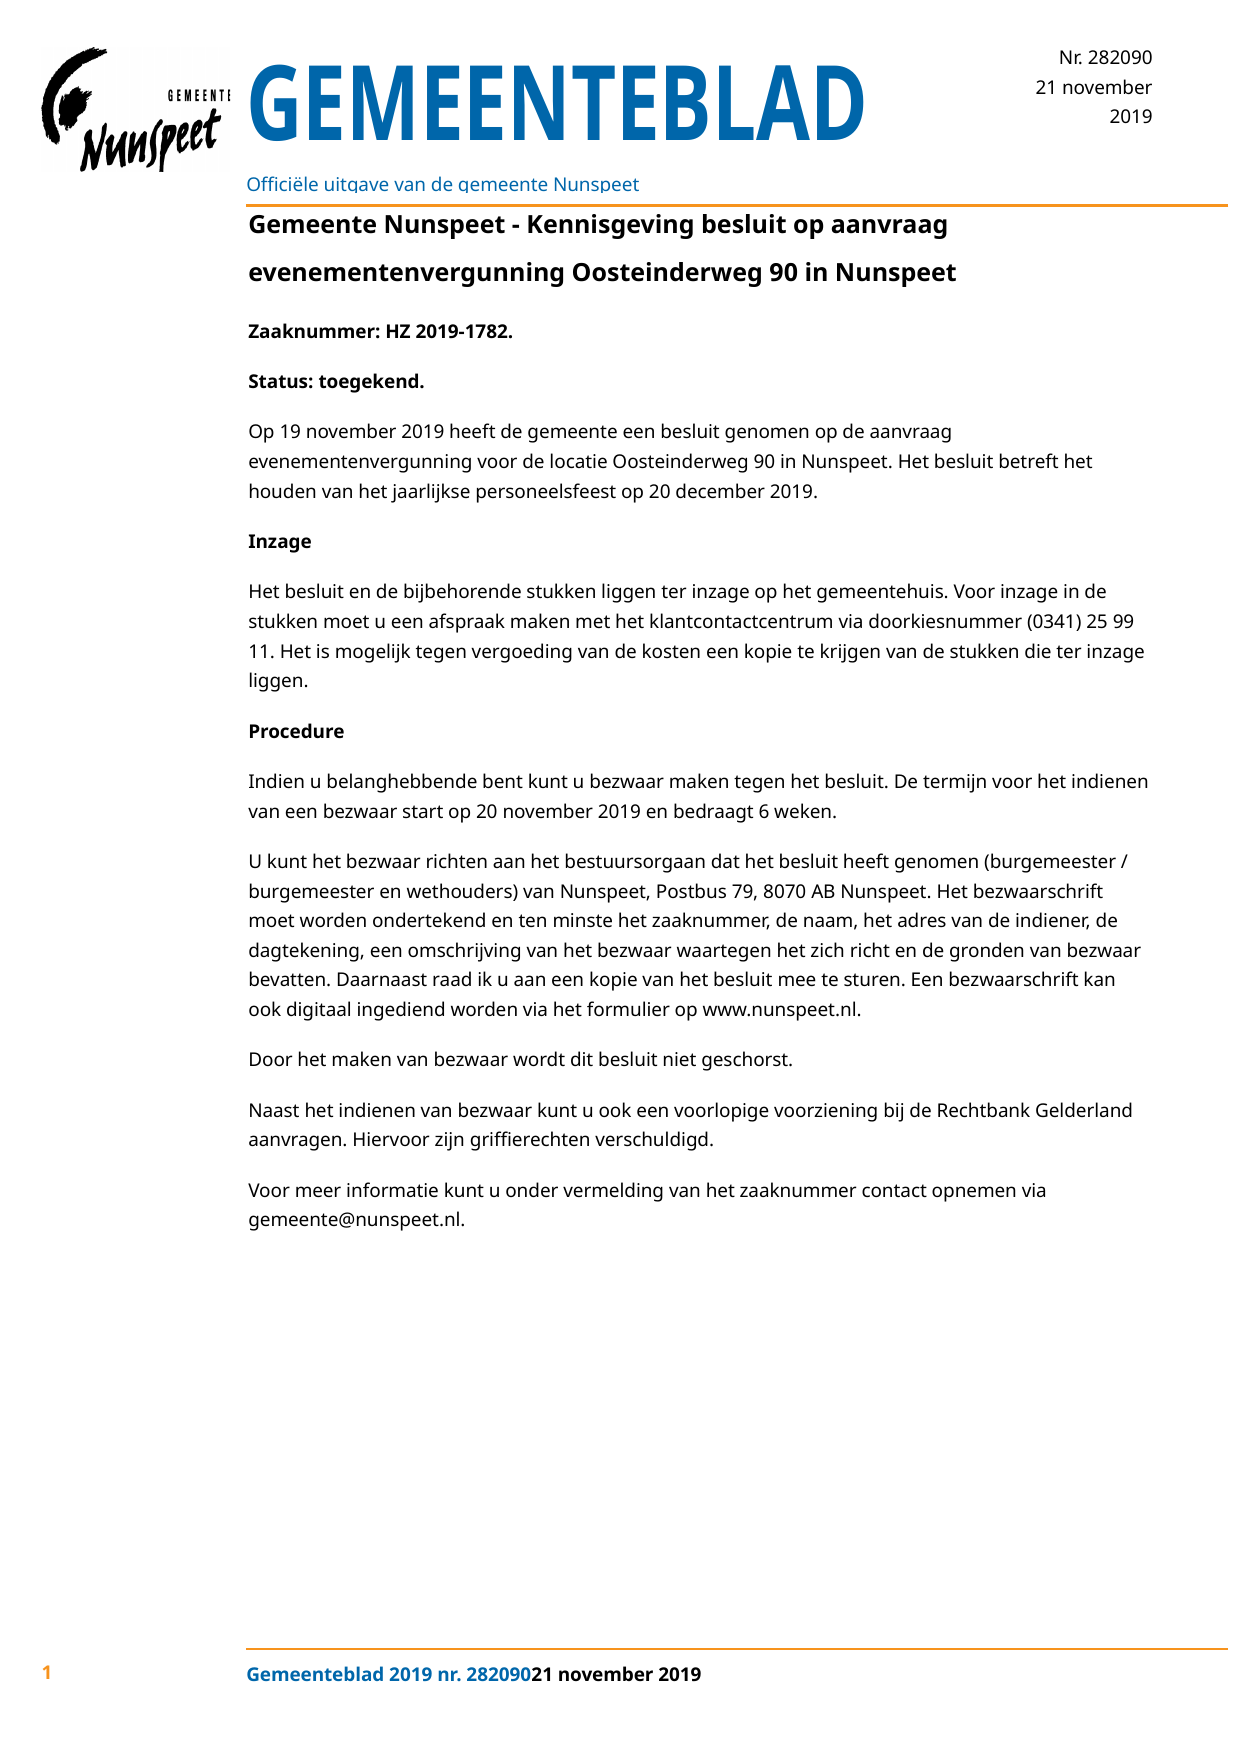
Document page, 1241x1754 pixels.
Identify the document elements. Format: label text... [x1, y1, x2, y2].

text Procedure [248, 718, 1152, 744]
text Gemeente Nunspeet - Kennisgeving besluit op aanvraag evenementenvergunning Oosteinderweg 90 in Nunspeet [248, 207, 1152, 288]
picture [41, 47, 231, 172]
text Naast het indienen van bezwaar kunt u ook een voorlopige voorziening bij de Rechtbank Gelderland aanvragen. Hiervoor zijn griffierechten verschuldigd. [248, 1097, 1152, 1152]
text Status: toegekend. [248, 368, 1152, 394]
text U kunt het bezwaar richten aan het bestuursorgaan dat het besluit heeft genomen (burgemeester / burgemeester en wethouders) van Nunspeet, Postbus 79, 8070 AB Nunspeet. Het bezwaarschrift moet worden ondertekend en ten minste het zaaknummer, de naam, het adres van de indiener, de dagtekening, een omschrijving van het bezwaar waartegen het zich richt en de gronden van bezwaar bevatten. Daarnaast raad ik u aan een kopie van het besluit mee te sturen. Een bezwaarschrift kan ook digitaal ingediend worden via het formulier op www.nunspeet.nl. [248, 848, 1152, 1022]
text Voor meer informatie kunt u onder vermelding van het zaaknummer contact opnemen via gemeente@nunspeet.nl. [248, 1177, 1152, 1232]
text Het besluit en de bijbehorende stukken liggen ter inzage op het gemeentehuis. Voor inzage in de stukken moet u een afspraak maken met het klantcontactcentrum via doorkiesnummer (0341) 25 99 11. Het is mogelijk tegen vergoeding van de kosten een kopie te krijgen van de stukken die ter inzage liggen. [248, 579, 1152, 693]
text Inzage [248, 528, 1152, 554]
text Door het maken van bezwaar wordt dit besluit niet geschorst. [248, 1047, 1152, 1072]
text Op 19 november 2019 heeft de gemeente een besluit genomen op de aanvraag evenementenvergunning voor de locatie Oosteinderweg 90 in Nunspeet. Het besluit betreft het houden van het jaarlijkse personeelsfeest op 20 december 2019. [248, 419, 1152, 504]
text Zaaknummer: HZ 2019-1782. [248, 318, 1152, 344]
text Indien u belanghebbende bent kunt u bezwaar maken tegen het besluit. De termijn voor het indienen van een bezwaar start op 20 november 2019 en bedraagt 6 weken. [248, 768, 1152, 824]
